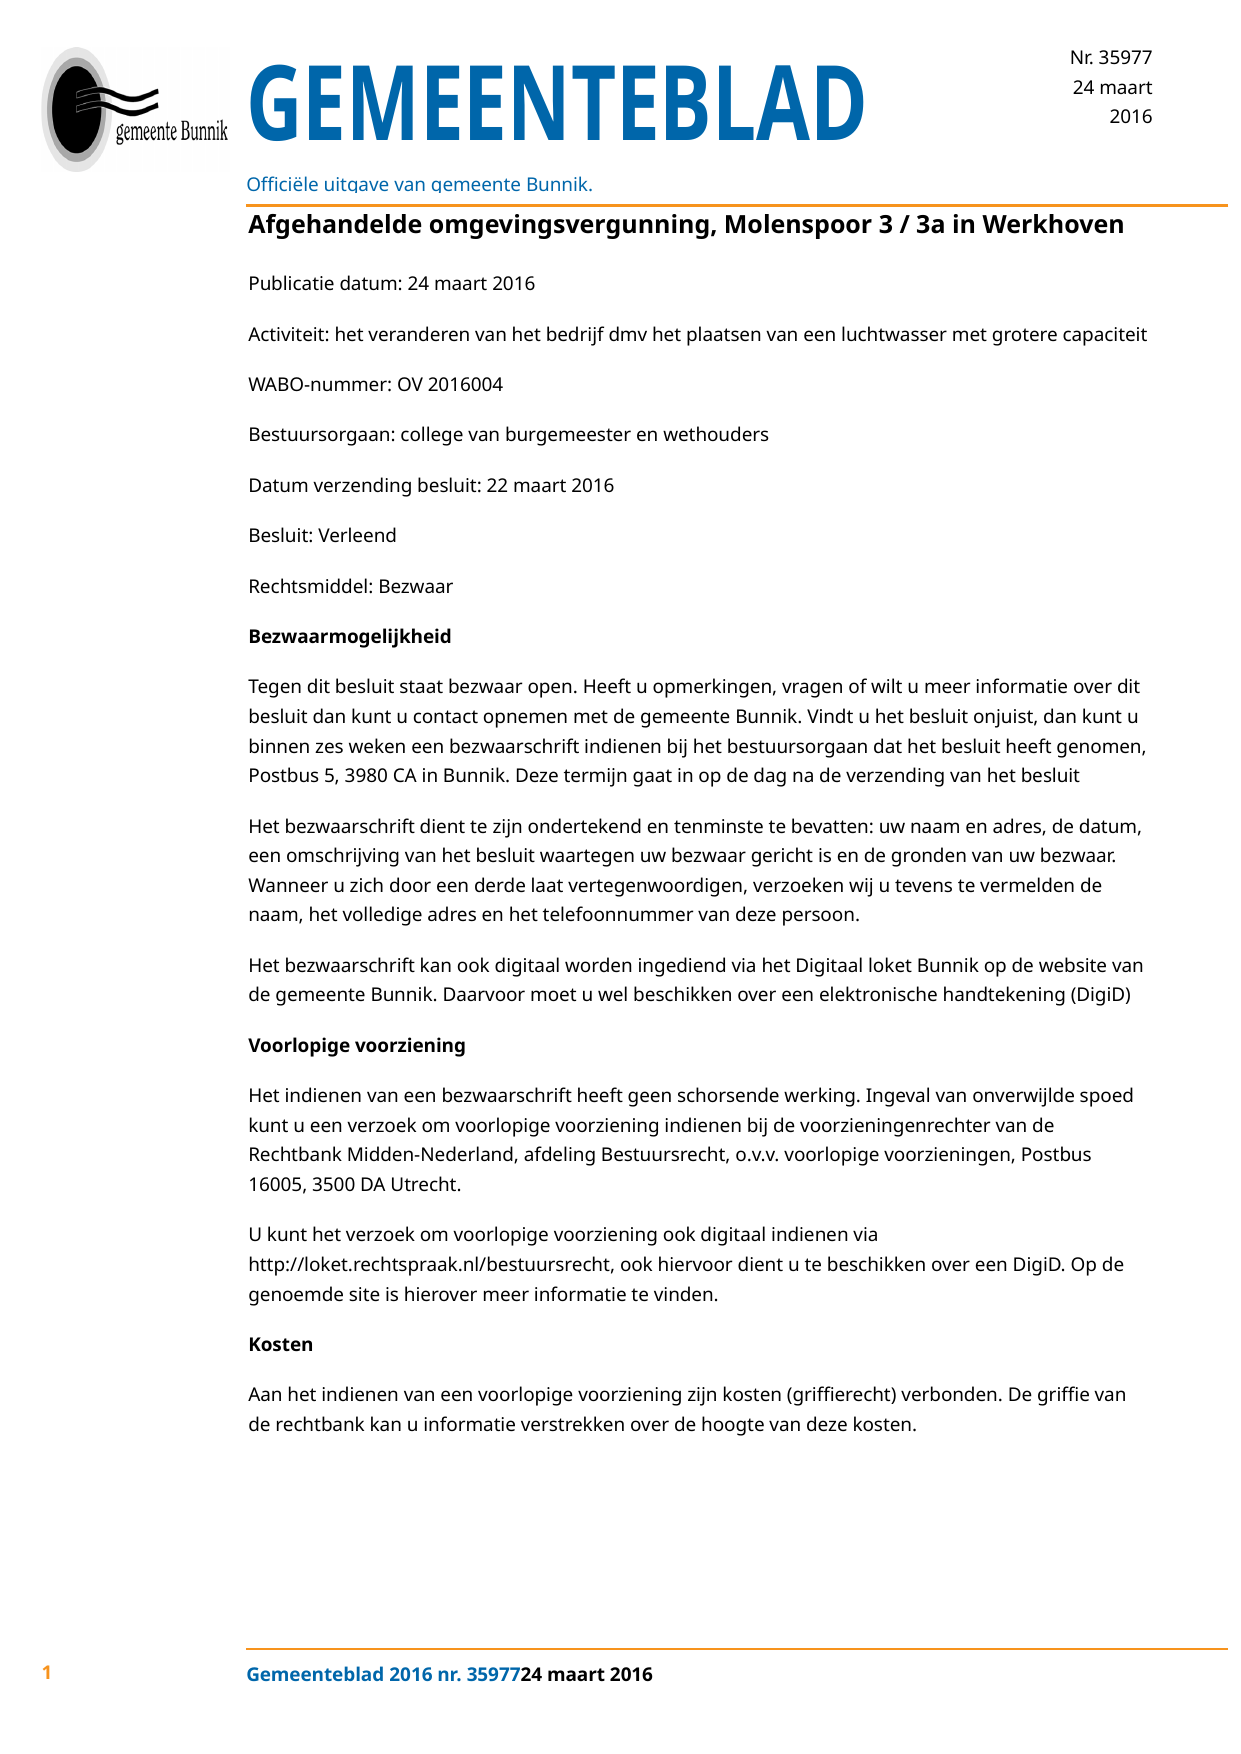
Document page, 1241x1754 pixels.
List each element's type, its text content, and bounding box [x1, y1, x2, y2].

picture [41, 47, 231, 172]
text Afgehandelde omgevingsvergunning, Molenspoor 3 / 3a in Werkhoven [248, 207, 1152, 241]
text WABO-nummer: OV 2016004 [248, 371, 1152, 397]
text Datum verzending besluit: 22 maart 2016 [248, 472, 1152, 498]
text Het indienen van een bezwaarschrift heeft geen schorsende werking. Ingeval van onverwijlde spoed kunt u een verzoek om voorlopige voorziening indienen bij de voorzieningenrechter van de Rechtbank Midden-Nederland, afdeling Bestuursrecht, o.v.v. voorlopige voorzieningen, Postbus 16005, 3500 DA Utrecht. [248, 1082, 1152, 1197]
text Rechtsmiddel: Bezwaar [248, 573, 1152, 598]
text Voorlopige voorziening [248, 1032, 1152, 1058]
text Het bezwaarschrift kan ook digitaal worden ingediend via het Digitaal loket Bunnik op de website van de gemeente Bunnik. Daarvoor moet u wel beschikken over een elektronische handtekening (DigiD) [248, 952, 1152, 1007]
text Tegen dit besluit staat bezwaar open. Heeft u opmerkingen, vragen of wilt u meer informatie over dit besluit dan kunt u contact opnemen met de gemeente Bunnik. Vindt u het besluit onjuist, dan kunt u binnen zes weken een bezwaarschrift indienen bij het bestuursorgaan dat het besluit heeft genomen, Postbus 5, 3980 CA in Bunnik. Deze termijn gaat in op de dag na de verzending van het besluit [248, 674, 1152, 788]
text Kosten [248, 1331, 1152, 1357]
text Aan het indienen van een voorlopige voorziening zijn kosten (griffierecht) verbonden. De griffie van de rechtbank kan u informatie verstrekken over de hoogte van deze kosten. [248, 1382, 1152, 1437]
text Publicatie datum: 24 maart 2016 [248, 270, 1152, 296]
text Besluit: Verleend [248, 522, 1152, 548]
text Het bezwaarschrift dient te zijn ondertekend en tenminste te bevatten: uw naam en adres, de datum, een omschrijving van het besluit waartegen uw bezwaar gericht is en de gronden van uw bezwaar. Wanneer u zich door een derde laat vertegenwoordigen, verzoeken wij u tevens te vermelden de naam, het volledige adres en het telefoonnummer van deze persoon. [248, 813, 1152, 927]
text Bezwaarmogelijkheid [248, 623, 1152, 649]
text Bestuursorgaan: college van burgemeester en wethouders [248, 422, 1152, 447]
text U kunt het verzoek om voorlopige voorziening ook digitaal indienen via http://loket.rechtspraak.nl/bestuursrecht, ook hiervoor dient u te beschikken over een DigiD. Op de genoemde site is hierover meer informatie te vinden. [248, 1222, 1152, 1306]
text Activiteit: het veranderen van het bedrijf dmv het plaatsen van een luchtwasser met grotere capaciteit [248, 321, 1152, 346]
